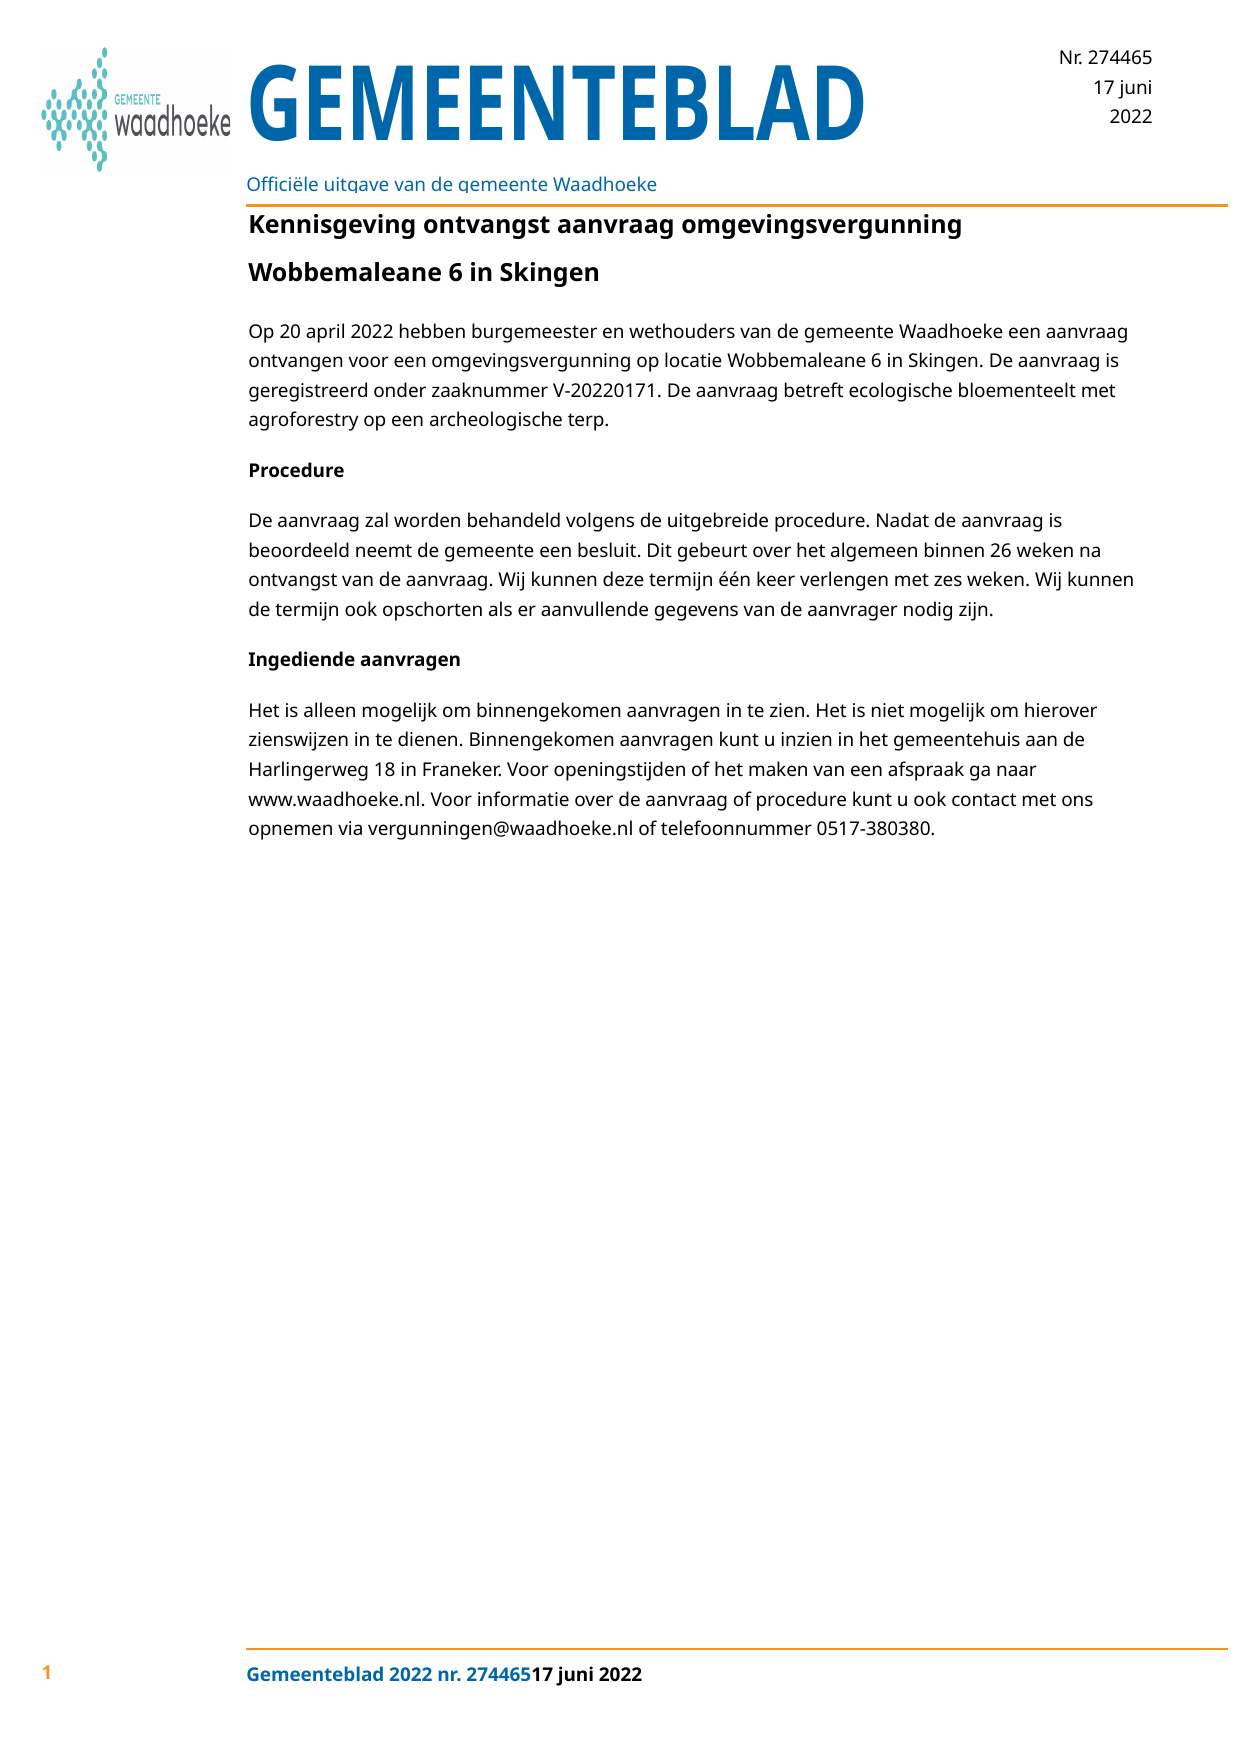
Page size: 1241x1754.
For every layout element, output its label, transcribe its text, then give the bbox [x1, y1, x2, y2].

picture [41, 47, 231, 172]
text Ingediende aanvragen [248, 647, 1152, 672]
text Kennisgeving ontvangst aanvraag omgevingsvergunning Wobbemaleane 6 in Skingen [248, 207, 1152, 288]
text Het is alleen mogelijk om binnengekomen aanvragen in te zien. Het is niet mogelijk om hierover zienswijzen in te dienen. Binnengekomen aanvragen kunt u inzien in het gemeentehuis aan de Harlingerweg 18 in Franeker. Voor openingstijden of het maken van een afspraak ga naar www.waadhoeke.nl. Voor informatie over de aanvraag of procedure kunt u ook contact met ons opnemen via vergunningen@waadhoeke.nl of telefoonnummer 0517-380380. [248, 697, 1152, 841]
text Op 20 april 2022 hebben burgemeester en wethouders van de gemeente Waadhoeke een aanvraag ontvangen voor een omgevingsvergunning op locatie Wobbemaleane 6 in Skingen. De aanvraag is geregistreerd onder zaaknummer V-20220171. De aanvraag betreft ecologische bloementeelt met agroforestry op een archeologische terp. [248, 318, 1152, 432]
text De aanvraag zal worden behandeld volgens de uitgebreide procedure. Nadat de aanvraag is beoordeeld neemt de gemeente een besluit. Dit gebeurt over het algemeen binnen 26 weken na ontvangst van de aanvraag. Wij kunnen deze termijn één keer verlengen met zes weken. Wij kunnen de termijn ook opschorten als er aanvullende gegevens van de aanvrager nodig zijn. [248, 507, 1152, 622]
text Procedure [248, 457, 1152, 483]
